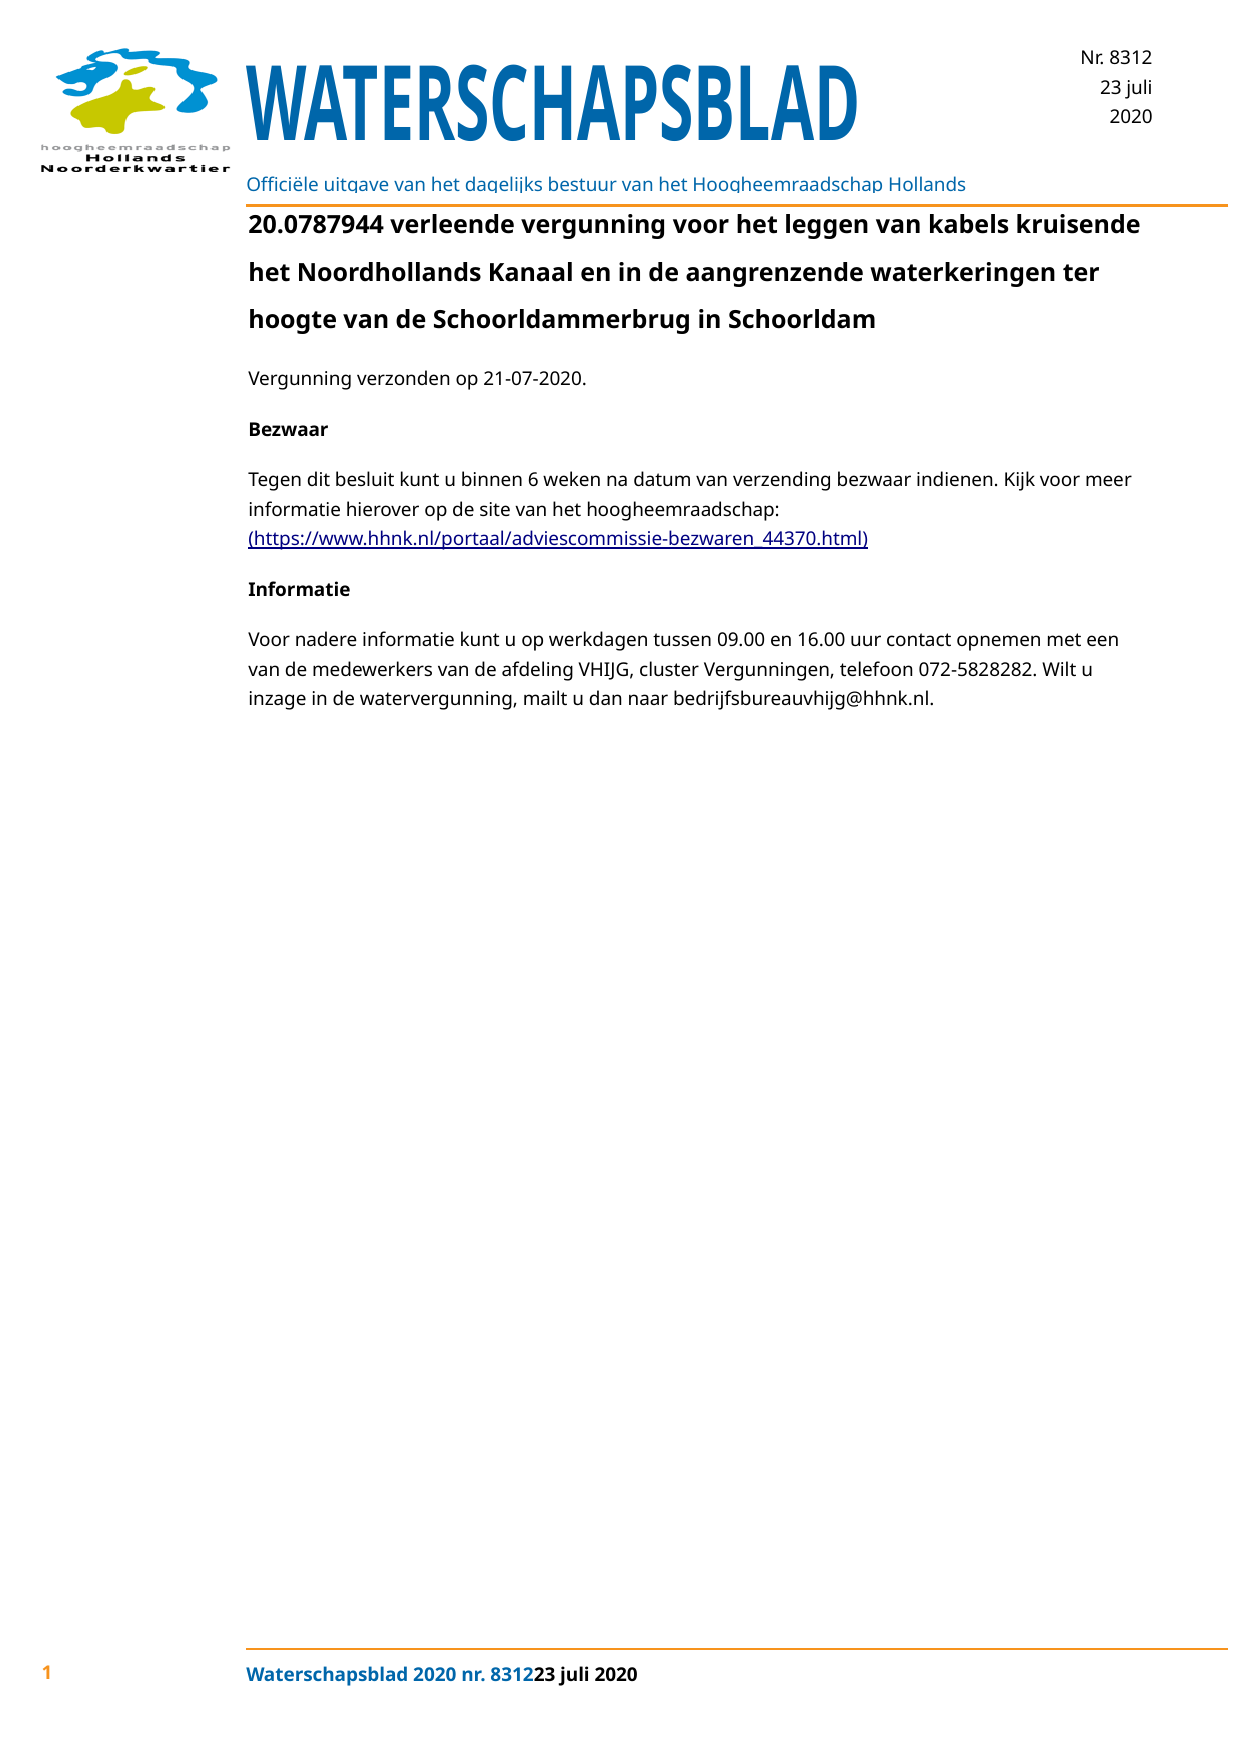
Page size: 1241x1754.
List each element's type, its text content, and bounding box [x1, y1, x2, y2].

picture [41, 47, 231, 172]
text Informatie [248, 576, 1152, 602]
text Tegen dit besluit kunt u binnen 6 weken na datum van verzending bezwaar indienen. Kijk voor meer informatie hierover op de site van het hoogheemraadschap: (https://www.hhnk.nl/portaal/adviescommissie-bezwaren_44370.html) [248, 466, 1152, 551]
text 20.0787944 verleende vergunning voor het leggen van kabels kruisende het Noordhollands Kanaal en in de aangrenzende waterkeringen ter hoogte van de Schoorldammerbrug in Schoorldam [248, 207, 1152, 336]
text Vergunning verzonden op 21-07-2020. [248, 366, 1152, 391]
text Voor nadere informatie kunt u op werkdagen tussen 09.00 en 16.00 uur contact opnemen met een van de medewerkers van de afdeling VHIJG, cluster Vergunningen, telefoon 072-5828282. Wilt u inzage in de watervergunning, mailt u dan naar bedrijfsbureauvhijg@hhnk.nl. [248, 626, 1152, 711]
text Bezwaar [248, 416, 1152, 442]
